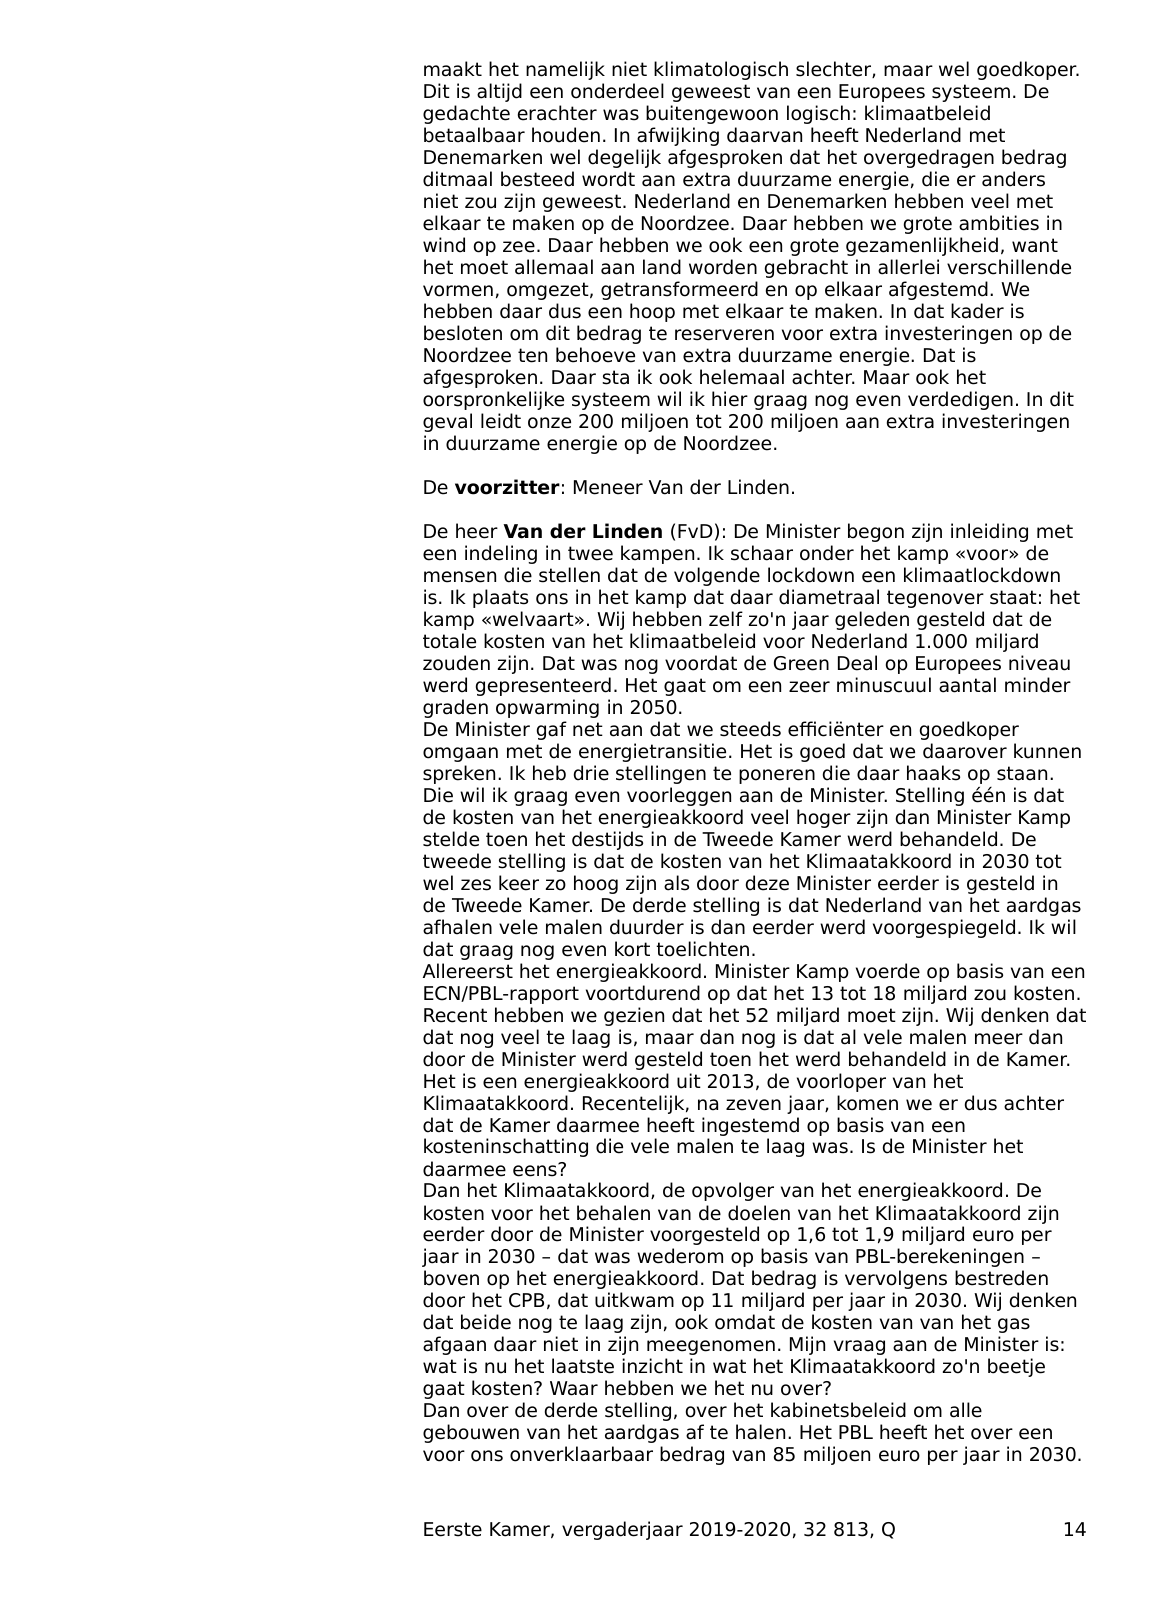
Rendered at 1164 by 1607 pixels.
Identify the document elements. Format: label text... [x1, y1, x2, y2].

text Allereerst het energieakkoord. Minister Kamp voerde op basis van een ECN/PBL-rapport voortdurend op dat het 13 tot 18 miljard zou kosten. Recent hebben we gezien dat het 52 miljard moet zijn. Wij denken dat dat nog veel te laag is, maar dan nog is dat al vele malen meer dan door de Minister werd gesteld toen het werd behandeld in de Kamer. Het is een energieakkoord uit 2013, de voorloper van het Klimaatakkoord. Recentelijk, na zeven jaar, komen we er dus achter dat de Kamer daarmee heeft ingestemd op basis van een kosteninschatting die vele malen te laag was. Is de Minister het daarmee eens? [422, 961, 1087, 1180]
text De voorzitter: Meneer Van der Linden. [422, 477, 1087, 499]
text maakt het namelijk niet klimatologisch slechter, maar wel goedkoper. Dit is altijd een onderdeel geweest van een Europees systeem. De gedachte erachter was buitengewoon logisch: klimaatbeleid betaalbaar houden. In afwijking daarvan heeft Nederland met Denemarken wel degelijk afgesproken dat het overgedragen bedrag ditmaal besteed wordt aan extra duurzame energie, die er anders niet zou zijn geweest. Nederland en Denemarken hebben veel met elkaar te maken op de Noordzee. Daar hebben we grote ambities in wind op zee. Daar hebben we ook een grote gezamenlijkheid, want het moet allemaal aan land worden gebracht in allerlei verschillende vormen, omgezet, getransformeerd en op elkaar afgestemd. We hebben daar dus een hoop met elkaar te maken. In dat kader is besloten om dit bedrag te reserveren voor extra investeringen op de Noordzee ten behoeve van extra duurzame energie. Dat is afgesproken. Daar sta ik ook helemaal achter. Maar ook het oorspronkelijke systeem wil ik hier graag nog even verdedigen. In dit geval leidt onze 200 miljoen tot 200 miljoen aan extra investeringen in duurzame energie op de Noordzee. [422, 59, 1087, 455]
text De heer Van der Linden (FvD): De Minister begon zijn inleiding met een indeling in twee kampen. Ik schaar onder het kamp «voor» de mensen die stellen dat de volgende lockdown een klimaatlockdown is. Ik plaats ons in het kamp dat daar diametraal tegenover staat: het kamp «welvaart». Wij hebben zelf zo'n jaar geleden gesteld dat de totale kosten van het klimaatbeleid voor Nederland 1.000 miljard zouden zijn. Dat was nog voordat de Green Deal op Europees niveau werd gepresenteerd. Het gaat om een zeer minuscuul aantal minder graden opwarming in 2050. [422, 521, 1087, 719]
text De Minister gaf net aan dat we steeds efficiënter en goedkoper omgaan met de energietransitie. Het is goed dat we daarover kunnen spreken. Ik heb drie stellingen te poneren die daar haaks op staan. Die wil ik graag even voorleggen aan de Minister. Stelling één is dat de kosten van het energieakkoord veel hoger zijn dan Minister Kamp stelde toen het destijds in de Tweede Kamer werd behandeld. De tweede stelling is dat de kosten van het Klimaatakkoord in 2030 tot wel zes keer zo hoog zijn als door deze Minister eerder is gesteld in de Tweede Kamer. De derde stelling is dat Nederland van het aardgas afhalen vele malen duurder is dan eerder werd voorgespiegeld. Ik wil dat graag nog even kort toelichten. [422, 719, 1087, 961]
text Dan het Klimaatakkoord, de opvolger van het energieakkoord. De kosten voor het behalen van de doelen van het Klimaatakkoord zijn eerder door de Minister voorgesteld op 1,6 tot 1,9 miljard euro per jaar in 2030 – dat was wederom op basis van PBL-berekeningen – boven op het energieakkoord. Dat bedrag is vervolgens bestreden door het CPB, dat uitkwam op 11 miljard per jaar in 2030. Wij denken dat beide nog te laag zijn, ook omdat de kosten van van het gas afgaan daar niet in zijn meegenomen. Mijn vraag aan de Minister is: wat is nu het laatste inzicht in wat het Klimaatakkoord zo'n beetje gaat kosten? Waar hebben we het nu over? [422, 1180, 1087, 1400]
text Dan over de derde stelling, over het kabinetsbeleid om alle gebouwen van het aardgas af te halen. Het PBL heeft het over een voor ons onverklaarbaar bedrag van 85 miljoen euro per jaar in 2030. [422, 1400, 1087, 1466]
